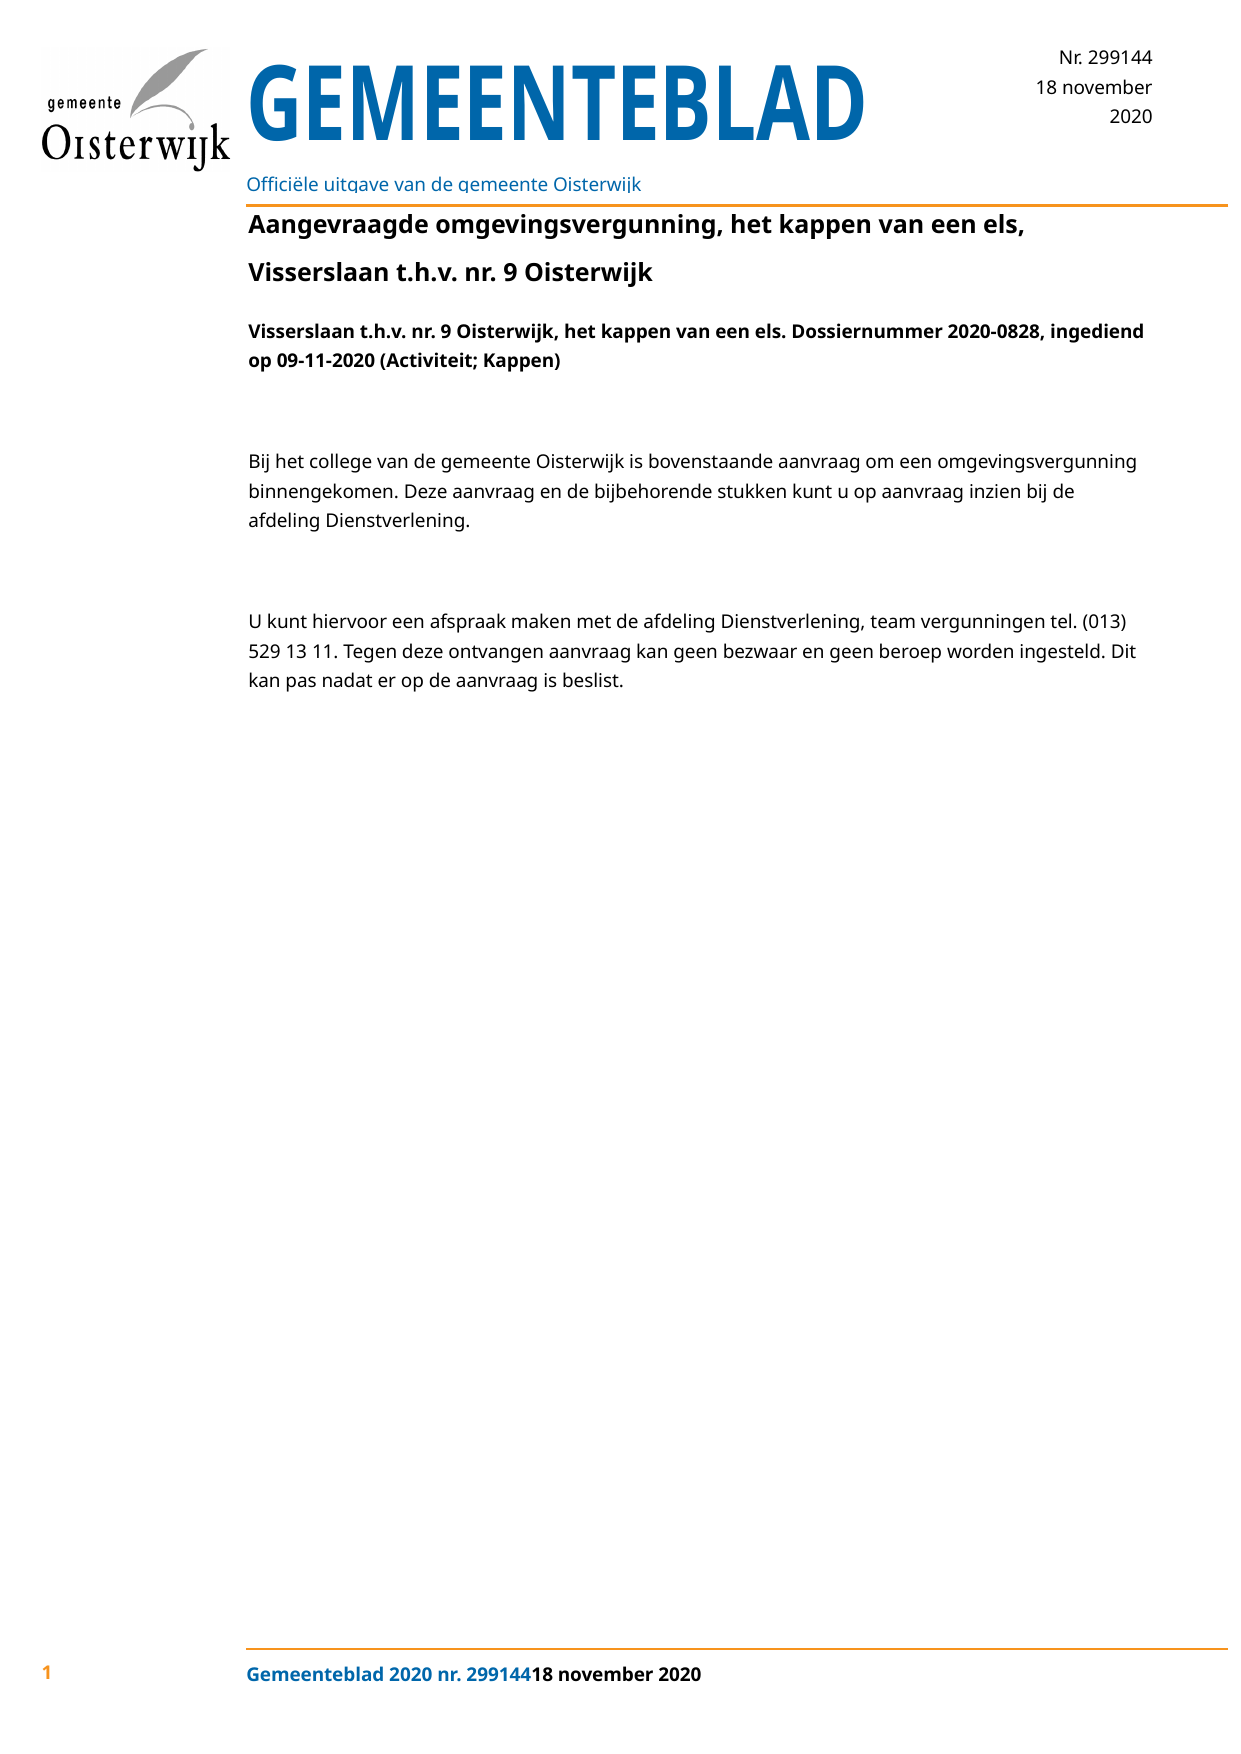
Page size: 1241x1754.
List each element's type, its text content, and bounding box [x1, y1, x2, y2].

text Bij het college van de gemeente Oisterwijk is bovenstaande aanvraag om een omgevingsvergunning binnengekomen. Deze aanvraag en de bijbehorende stukken kunt u op aanvraag inzien bij de afdeling Dienstverlening. [248, 448, 1152, 533]
text Visserslaan t.h.v. nr. 9 Oisterwijk, het kappen van een els. Dossiernummer 2020-0828, ingediend op 09-11-2020 (Activiteit; Kappen) [248, 318, 1152, 373]
text Aangevraagde omgevingsvergunning, het kappen van een els, Visserslaan t.h.v. nr. 9 Oisterwijk [248, 207, 1152, 288]
text U kunt hiervoor een afspraak maken met de afdeling Dienstverlening, team vergunningen tel. (013) 529 13 11. Tegen deze ontvangen aanvraag kan geen bezwaar en geen beroep worden ingesteld. Dit kan pas nadat er op de aanvraag is beslist. [248, 608, 1152, 693]
picture [41, 47, 231, 172]
